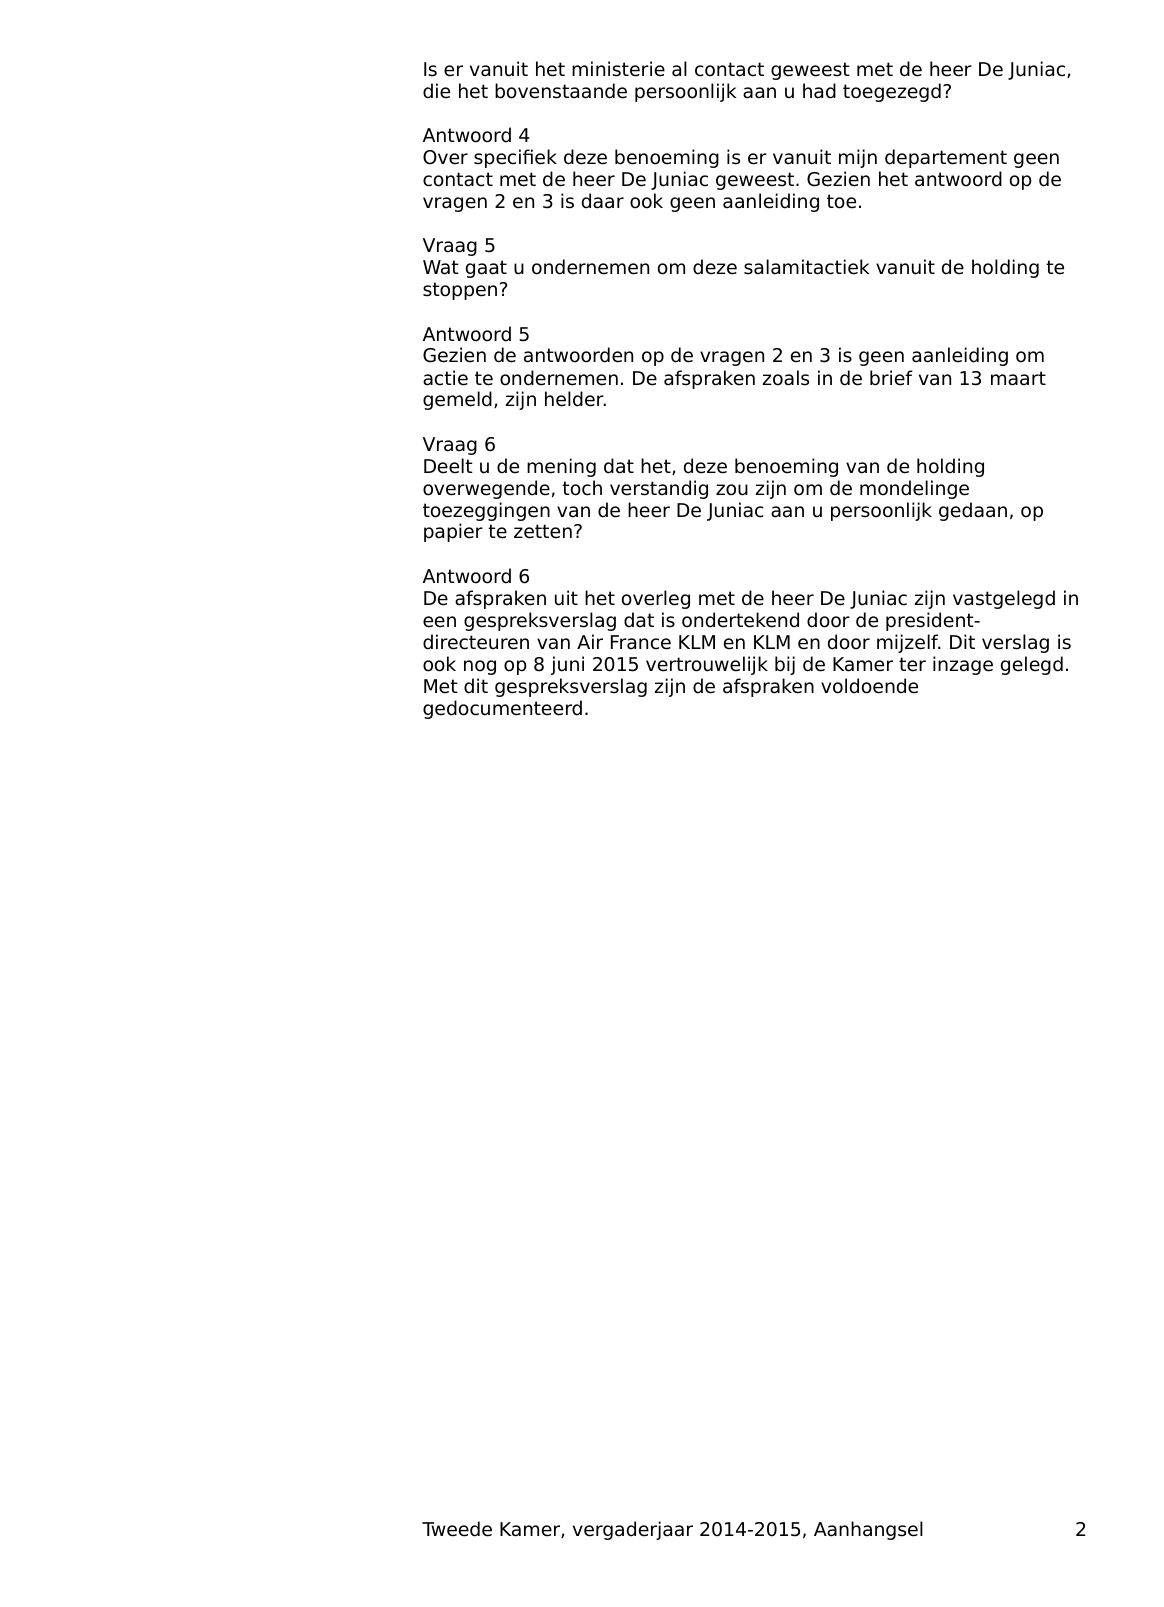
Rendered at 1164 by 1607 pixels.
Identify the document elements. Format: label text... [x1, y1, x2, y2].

text Gezien de antwoorden op de vragen 2 en 3 is geen aanleiding om actie te ondernemen. De afspraken zoals in de brief van 13 maart gemeld, zijn helder. [422, 345, 1087, 411]
text Antwoord 6 [422, 566, 1087, 588]
text Vraag 6 [422, 433, 1087, 456]
text Is er vanuit het ministerie al contact geweest met de heer De Juniac, die het bovenstaande persoonlijk aan u had toegezegd? [422, 59, 1087, 103]
text Deelt u de mening dat het, deze benoeming van de holding overwegende, toch verstandig zou zijn om de mondelinge toezeggingen van de heer De Juniac aan u persoonlijk gedaan, op papier te zetten? [422, 456, 1087, 543]
text Wat gaat u ondernemen om deze salamitactiek vanuit de holding te stoppen? [422, 257, 1087, 301]
text Antwoord 4 [422, 125, 1087, 147]
text Vraag 5 [422, 235, 1087, 257]
text Over specifiek deze benoeming is er vanuit mijn departement geen contact met de heer De Juniac geweest. Gezien het antwoord op de vragen 2 en 3 is daar ook geen aanleiding toe. [422, 147, 1087, 213]
text De afspraken uit het overleg met de heer De Juniac zijn vastgelegd in een gespreksverslag dat is ondertekend door de president-directeuren van Air France KLM en KLM en door mijzelf. Dit verslag is ook nog op 8 juni 2015 vertrouwelijk bij de Kamer ter inzage gelegd. Met dit gespreksverslag zijn de afspraken voldoende gedocumenteerd. [422, 588, 1087, 719]
text Antwoord 5 [422, 323, 1087, 345]
